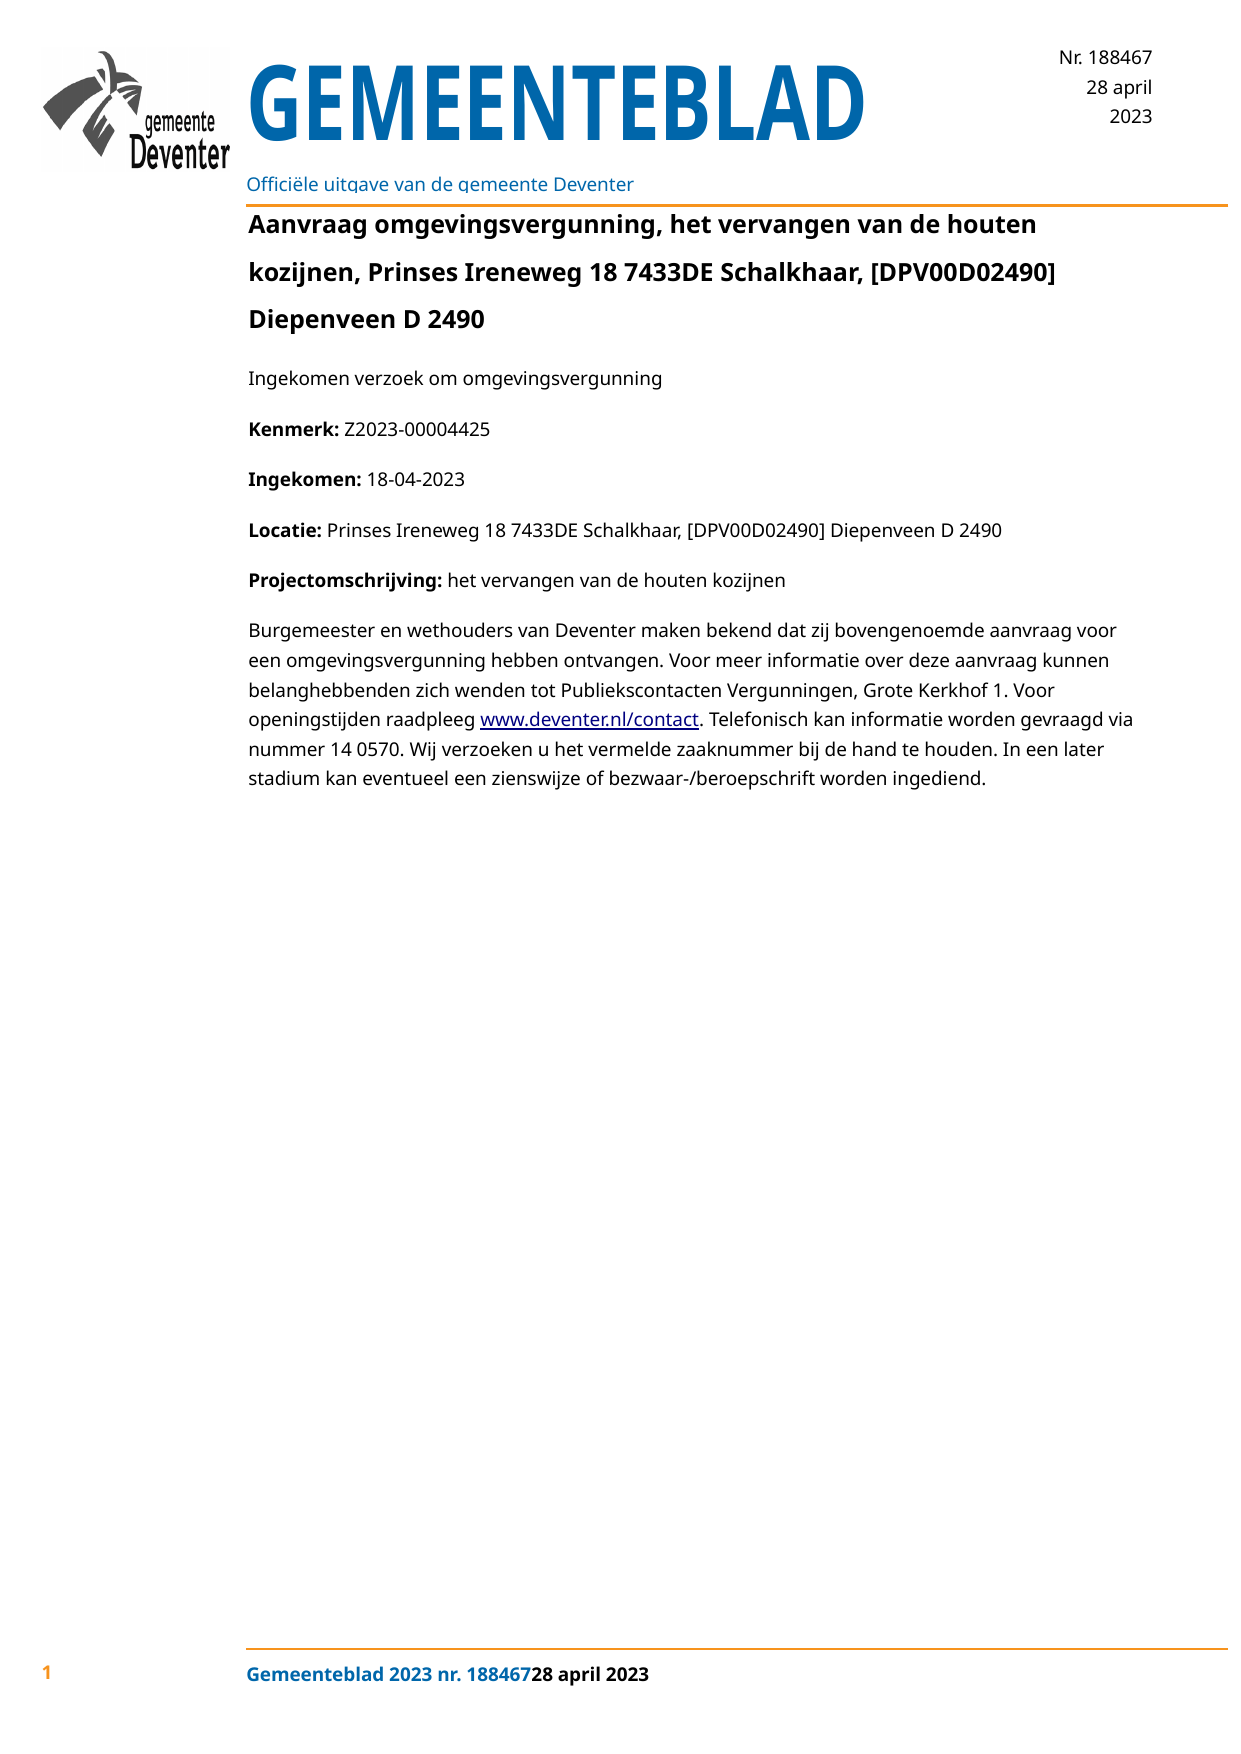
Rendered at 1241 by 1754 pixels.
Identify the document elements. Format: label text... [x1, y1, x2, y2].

picture [41, 47, 231, 172]
text Ingekomen: 18-04-2023 [248, 466, 1152, 492]
text Burgemeester en wethouders van Deventer maken bekend dat zij bovengenoemde aanvraag voor een omgevingsvergunning hebben ontvangen. Voor meer informatie over deze aanvraag kunnen belanghebbenden zich wenden tot Publiekscontacten Vergunningen, Grote Kerkhof 1. Voor openingstijden raadpleeg www.deventer.nl/contact. Telefonisch kan informatie worden gevraagd via nummer 14 0570. Wij verzoeken u het vermelde zaaknummer bij de hand te houden. In een later stadium kan eventueel een zienswijze of bezwaar-/beroepschrift worden ingediend. [248, 618, 1152, 791]
text Locatie: Prinses Ireneweg 18 7433DE Schalkhaar, [DPV00D02490] Diepenveen D 2490 [248, 517, 1152, 542]
text Kenmerk: Z2023-00004425 [248, 416, 1152, 442]
text Aanvraag omgevingsvergunning, het vervangen van de houten kozijnen, Prinses Ireneweg 18 7433DE Schalkhaar, [DPV00D02490] Diepenveen D 2490 [248, 207, 1152, 336]
text Ingekomen verzoek om omgevingsvergunning [248, 366, 1152, 391]
text Projectomschrijving: het vervangen van de houten kozijnen [248, 567, 1152, 593]
